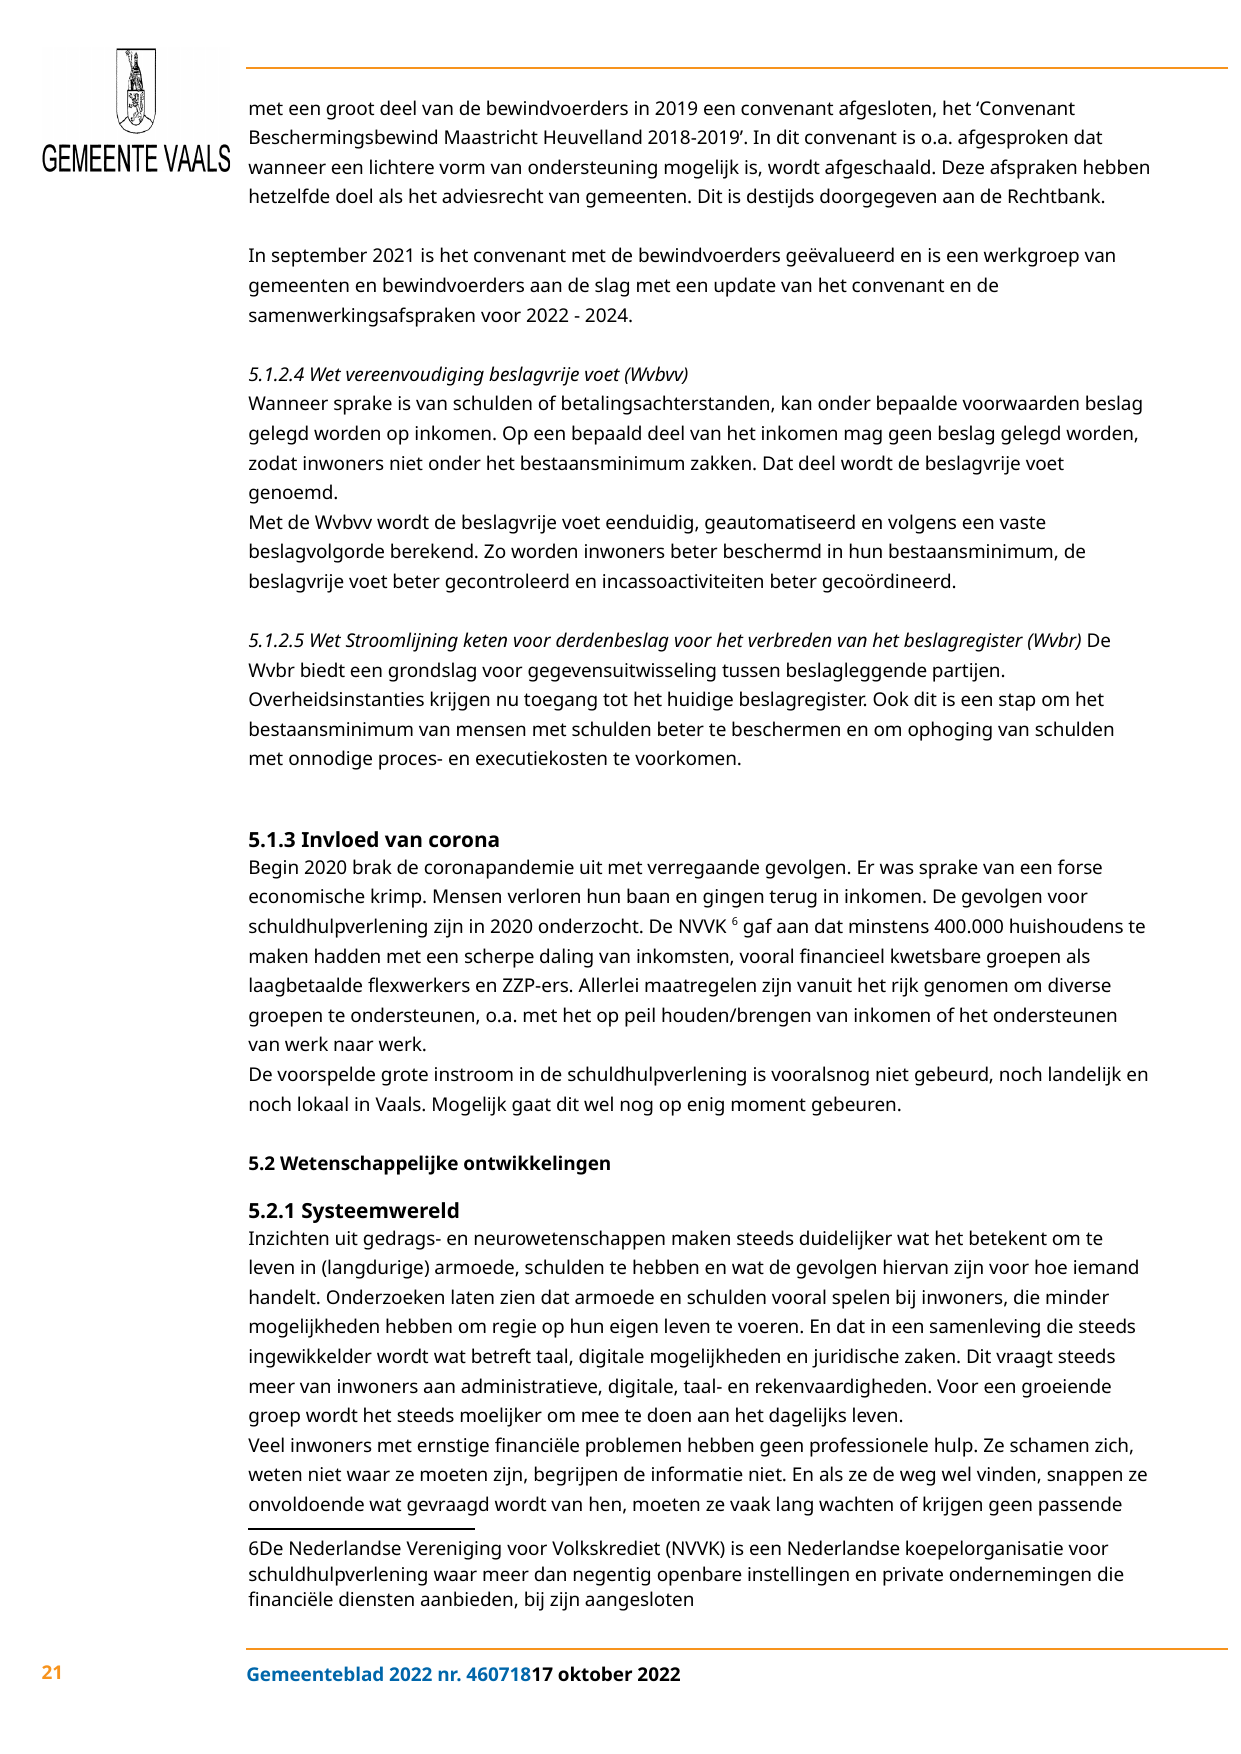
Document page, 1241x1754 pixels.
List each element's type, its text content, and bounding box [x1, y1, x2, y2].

text De voorspelde grote instroom in de schuldhulpverlening is vooralsnog niet gebeurd, noch landelijk en noch lokaal in Vaals. Mogelijk gaat dit wel nog op enig moment gebeuren. [248, 1061, 1152, 1116]
text 5.1.2.5 Wet Stroomlijning keten voor derdenbeslag voor het verbreden van het beslagregister (Wvbr) De Wvbr biedt een grondslag voor gegevensuitwisseling tussen beslagleggende partijen. [248, 627, 1152, 683]
text 5.2 Wetenschappelijke ontwikkelingen [248, 1150, 1152, 1176]
text Begin 2020 brak de coronapandemie uit met verregaande gevolgen. Er was sprake van een forse economische krimp. Mensen verloren hun baan en gingen terug in inkomen. De gevolgen voor schuldhulpverlening zijn in 2020 onderzocht. De NVVK gaf aan dat minstens 400.000 huishoudens te maken hadden met een scherpe daling van inkomsten, vooral financieel kwetsbare groepen als laagbetaalde flexwerkers en ZZP-ers. Allerlei maatregelen zijn vanuit het rijk genomen om diverse groepen te ondersteunen, o.a. met het op peil houden/brengen van inkomen of het ondersteunen van werk naar werk. [248, 854, 1152, 1057]
text 5.1.2.4 Wet vereenvoudiging beslagvrije voet (Wvbvv) [248, 361, 1152, 387]
text De Nederlandse Vereniging voor Volkskrediet (NVVK) is een Nederlandse koepelorganisatie voor schuldhulpverlening waar meer dan negentig openbare instellingen en private ondernemingen die financiële diensten aanbieden, bij zijn aangesloten [248, 1535, 1152, 1612]
text Veel inwoners met ernstige financiële problemen hebben geen professionele hulp. Ze schamen zich, weten niet waar ze moeten zijn, begrijpen de informatie niet. En als ze de weg wel vinden, snappen ze onvoldoende wat gevraagd wordt van hen, moeten ze vaak lang wachten of krijgen geen passende [248, 1432, 1152, 1517]
text Overheidsinstanties krijgen nu toegang tot het huidige beslagregister. Ook dit is een stap om het bestaansminimum van mensen met schulden beter te beschermen en om ophoging van schulden met onnodige proces- en executiekosten te voorkomen. [248, 686, 1152, 771]
text Met de Wvbvv wordt de beslagvrije voet eenduidig, geautomatiseerd en volgens een vaste beslagvolgorde berekend. Zo worden inwoners beter beschermd in hun bestaansminimum, de beslagvrije voet beter gecontroleerd en incassoactiviteiten beter gecoördineerd. [248, 509, 1152, 594]
text met een groot deel van de bewindvoerders in 2019 een convenant afgesloten, het ‘Convenant Beschermingsbewind Maastricht Heuvelland 2018-2019’. In dit convenant is o.a. afgesproken dat wanneer een lichtere vorm van ondersteuning mogelijk is, wordt afgeschaald. Deze afspraken hebben hetzelfde doel als het adviesrecht van gemeenten. Dit is destijds doorgegeven aan de Rechtbank. [248, 95, 1152, 209]
text Inzichten uit gedrags- en neurowetenschappen maken steeds duidelijker wat het betekent om te leven in (langdurige) armoede, schulden te hebben en wat de gevolgen hiervan zijn voor hoe iemand handelt. Onderzoeken laten zien dat armoede en schulden vooral spelen bij inwoners, die minder mogelijkheden hebben om regie op hun eigen leven te voeren. En dat in een samenleving die steeds ingewikkelder wordt wat betreft taal, digitale mogelijkheden en juridische zaken. Dit vraagt steeds meer van inwoners aan administratieve, digitale, taal- en rekenvaardigheden. Voor een groeiende groep wordt het steeds moelijker om mee te doen aan het dagelijks leven. [248, 1225, 1152, 1428]
text 5.1.3 Invloed van corona [248, 826, 1152, 854]
text In september 2021 is het convenant met de bewindvoerders geëvalueerd en is een werkgroep van gemeenten en bewindvoerders aan de slag met een update van het convenant en de samenwerkingsafspraken voor 2022 - 2024. [248, 243, 1152, 328]
text Wanneer sprake is van schulden of betalingsachterstanden, kan onder bepaalde voorwaarden beslag gelegd worden op inkomen. Op een bepaald deel van het inkomen mag geen beslag gelegd worden, zodat inwoners niet onder het bestaansminimum zakken. Dat deel wordt de beslagvrije voet genoemd. [248, 391, 1152, 505]
text 5.2.1 Systeemwereld [248, 1196, 1152, 1225]
picture [41, 47, 231, 172]
